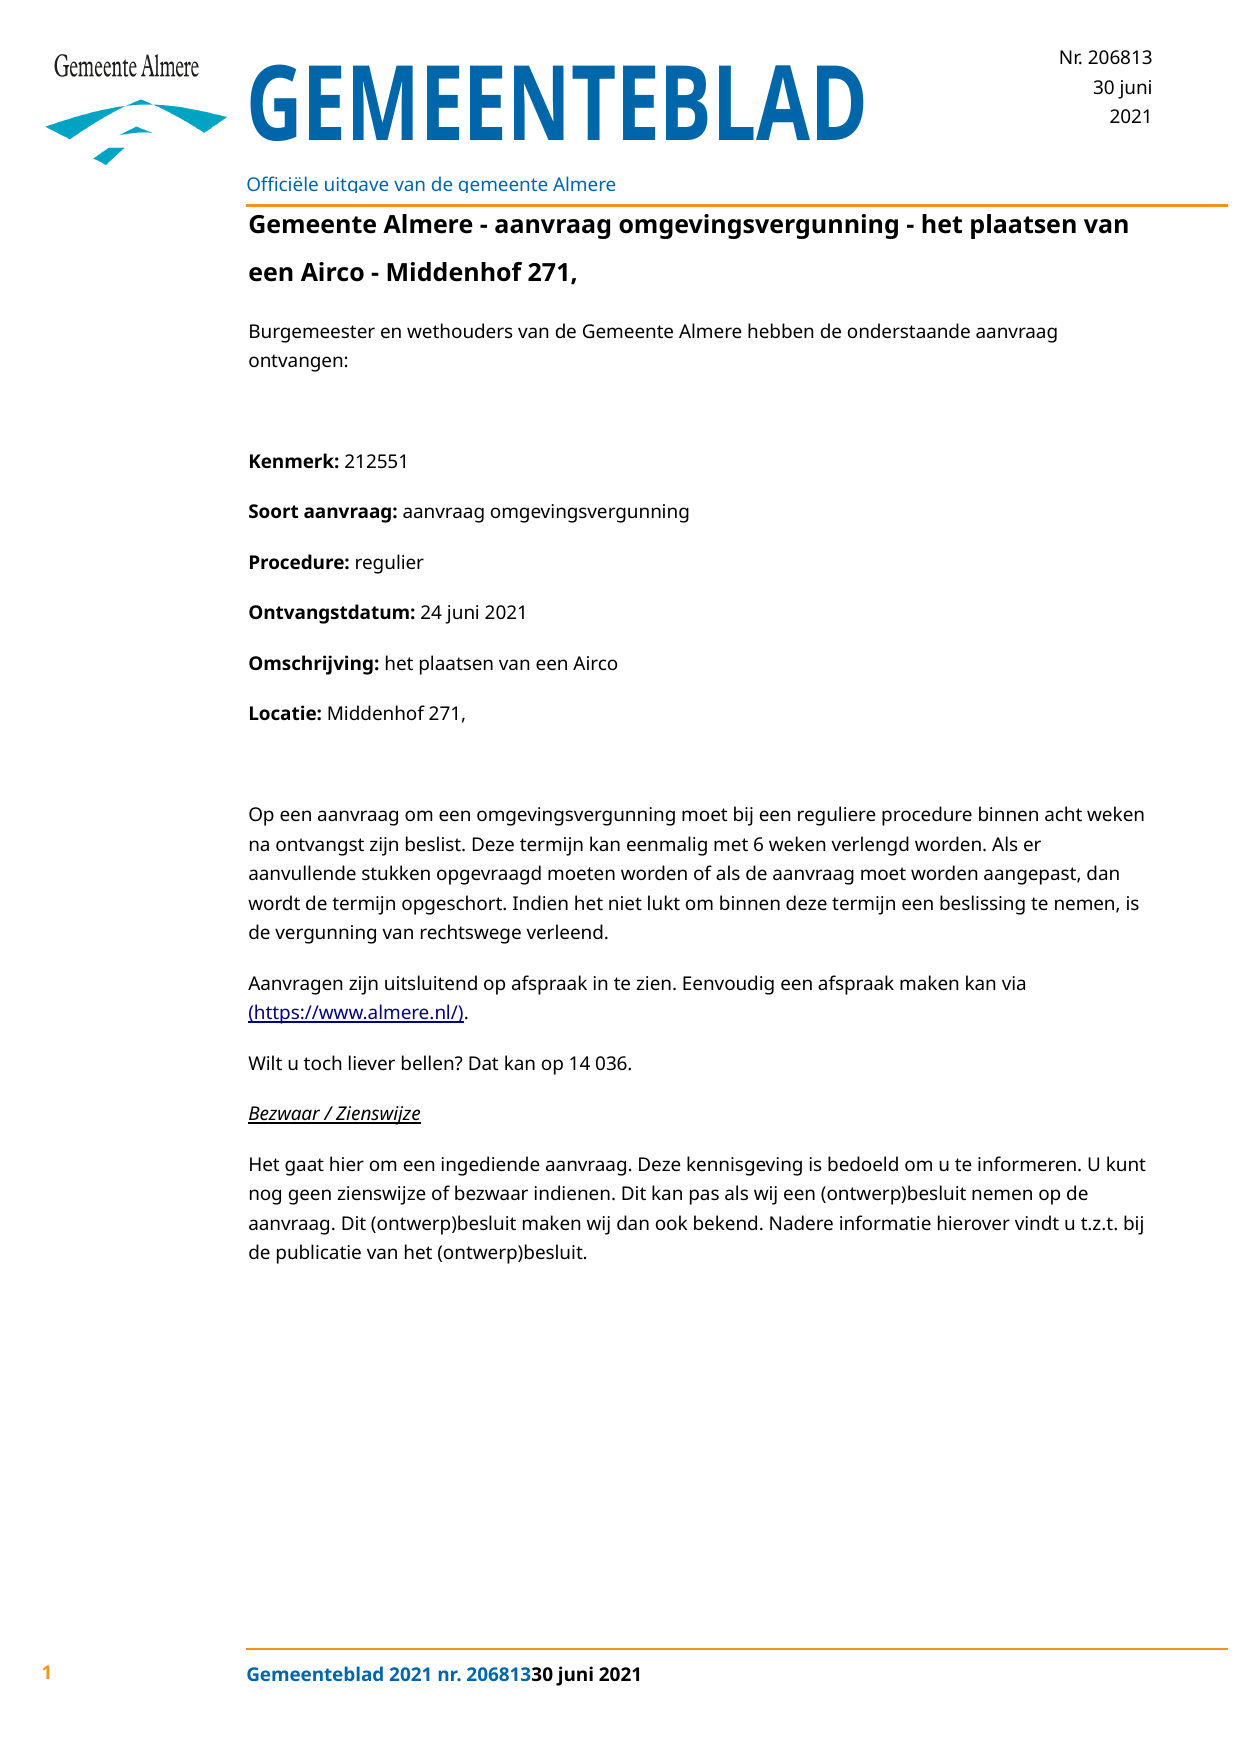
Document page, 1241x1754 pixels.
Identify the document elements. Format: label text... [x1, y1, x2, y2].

text Ontvangstdatum: 24 juni 2021 [248, 599, 1152, 625]
text Bezwaar / Zienswijze [248, 1100, 1152, 1126]
text Gemeente Almere - aanvraag omgevingsvergunning - het plaatsen van een Airco - Middenhof 271, [248, 207, 1152, 288]
text Het gaat hier om een ingediende aanvraag. Deze kennisgeving is bedoeld om u te informeren. U kunt nog geen zienswijze of bezwaar indienen. Dit kan pas als wij een (ontwerp)besluit nemen op de aanvraag. Dit (ontwerp)besluit maken wij dan ook bekend. Nadere informatie hierover vindt u t.z.t. bij de publicatie van het (ontwerp)besluit. [248, 1151, 1152, 1265]
text Procedure: regulier [248, 549, 1152, 575]
text Omschrijving: het plaatsen van een Airco [248, 650, 1152, 676]
text Aanvragen zijn uitsluitend op afspraak in te zien. Eenvoudig een afspraak maken kan via (https://www.almere.nl/). [248, 970, 1152, 1025]
text Locatie: Middenhof 271, [248, 700, 1152, 726]
text Burgemeester en wethouders van de Gemeente Almere hebben de onderstaande aanvraag ontvangen: [248, 318, 1152, 373]
text Kenmerk: 212551 [248, 448, 1152, 474]
text Wilt u toch liever bellen? Dat kan op 14 036. [248, 1050, 1152, 1076]
text Op een aanvraag om een omgevingsvergunning moet bij een reguliere procedure binnen acht weken na ontvangst zijn beslist. Deze termijn kan eenmalig met 6 weken verlengd worden. Als er aanvullende stukken opgevraagd moeten worden of als de aanvraag moet worden aangepast, dan wordt de termijn opgeschort. Indien het niet lukt om binnen deze termijn een beslissing te nemen, is de vergunning van rechtswege verleend. [248, 801, 1152, 945]
picture [41, 47, 231, 172]
text Soort aanvraag: aanvraag omgevingsvergunning [248, 499, 1152, 524]
